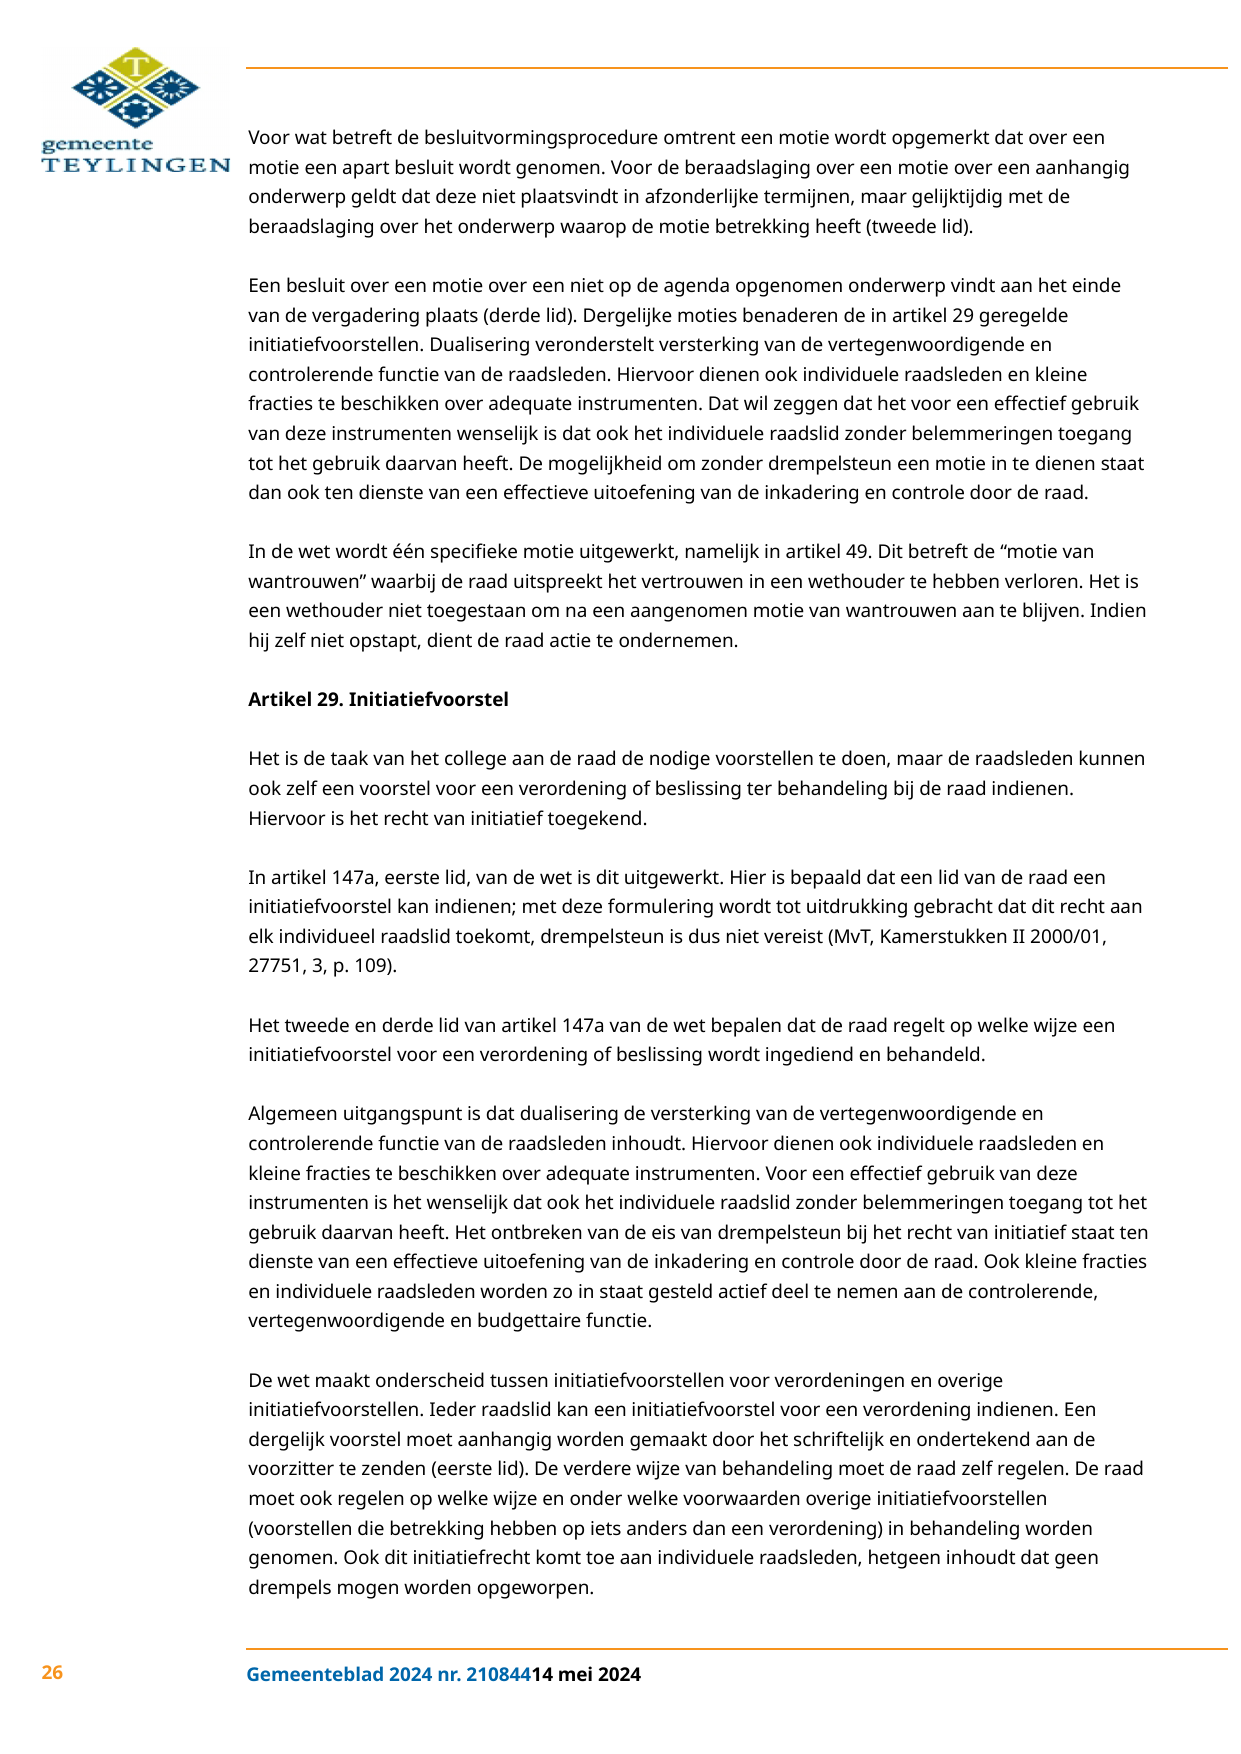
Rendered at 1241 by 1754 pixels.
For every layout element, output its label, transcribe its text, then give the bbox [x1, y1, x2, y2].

text De wet maakt onderscheid tussen initiatiefvoorstellen voor verordeningen en overige initiatiefvoorstellen. Ieder raadslid kan een initiatiefvoorstel voor een verordening indienen. Een dergelijk voorstel moet aanhangig worden gemaakt door het schriftelijk en ondertekend aan de voorzitter te zenden (eerste lid). De verdere wijze van behandeling moet de raad zelf regelen. De raad moet ook regelen op welke wijze en onder welke voorwaarden overige initiatiefvoorstellen (voorstellen die betrekking hebben op iets anders dan een verordening) in behandeling worden genomen. Ook dit initiatiefrecht komt toe aan individuele raadsleden, hetgeen inhoudt dat geen drempels mogen worden opgeworpen. [248, 1367, 1152, 1600]
text Algemeen uitgangspunt is dat dualisering de versterking van de vertegenwoordigende en controlerende functie van de raadsleden inhoudt. Hiervoor dienen ook individuele raadsleden en kleine fracties te beschikken over adequate instrumenten. Voor een effectief gebruik van deze instrumenten is het wenselijk dat ook het individuele raadslid zonder belemmeringen toegang tot het gebruik daarvan heeft. Het ontbreken van de eis van drempelsteun bij het recht van initiatief staat ten dienste van een effectieve uitoefening van de inkadering en controle door de raad. Ook kleine fracties en individuele raadsleden worden zo in staat gesteld actief deel te nemen aan de controlerende, vertegenwoordigende en budgettaire functie. [248, 1101, 1152, 1333]
text Het is de taak van het college aan de raad de nodige voorstellen te doen, maar de raadsleden kunnen ook zelf een voorstel voor een verordening of beslissing ter behandeling bij de raad indienen. Hiervoor is het recht van initiatief toegekend. [248, 746, 1152, 831]
text Artikel 29. Initiatiefvoorstel [248, 686, 1152, 712]
text Voor wat betreft de besluitvormingsprocedure omtrent een motie wordt opgemerkt dat over een motie een apart besluit wordt genomen. Voor de beraadslaging over een motie over een aanhangig onderwerp geldt dat deze niet plaatsvindt in afzonderlijke termijnen, maar gelijktijdig met de beraadslaging over het onderwerp waarop de motie betrekking heeft (tweede lid). [248, 124, 1152, 239]
text In artikel 147a, eerste lid, van de wet is dit uitgewerkt. Hier is bepaald dat een lid van de raad een initiatiefvoorstel kan indienen; met deze formulering wordt tot uitdrukking gebracht dat dit recht aan elk individueel raadslid toekomt, drempelsteun is dus niet vereist (MvT, Kamerstukken II 2000/01, 27751, 3, p. 109). [248, 864, 1152, 978]
text Het tweede en derde lid van artikel 147a van de wet bepalen dat de raad regelt op welke wijze een initiatiefvoorstel voor een verordening of beslissing wordt ingediend en behandeld. [248, 1012, 1152, 1067]
text In de wet wordt één specifieke motie uitgewerkt, namelijk in artikel 49. Dit betreft de “motie van wantrouwen” waarbij de raad uitspreekt het vertrouwen in een wethouder te hebben verloren. Het is een wethouder niet toegestaan om na een aangenomen motie van wantrouwen aan te blijven. Indien hij zelf niet opstapt, dient de raad actie te ondernemen. [248, 538, 1152, 653]
text Een besluit over een motie over een niet op de agenda opgenomen onderwerp vindt aan het einde van de vergadering plaats (derde lid). Dergelijke moties benaderen de in artikel 29 geregelde initiatiefvoorstellen. Dualisering veronderstelt versterking van de vertegenwoordigende en controlerende functie van de raadsleden. Hiervoor dienen ook individuele raadsleden en kleine fracties te beschikken over adequate instrumenten. Dat wil zeggen dat het voor een effectief gebruik van deze instrumenten wenselijk is dat ook het individuele raadslid zonder belemmeringen toegang tot het gebruik daarvan heeft. De mogelijkheid om zonder drempelsteun een motie in te dienen staat dan ook ten dienste van een effectieve uitoefening van de inkadering en controle door de raad. [248, 272, 1152, 505]
picture [41, 47, 231, 172]
